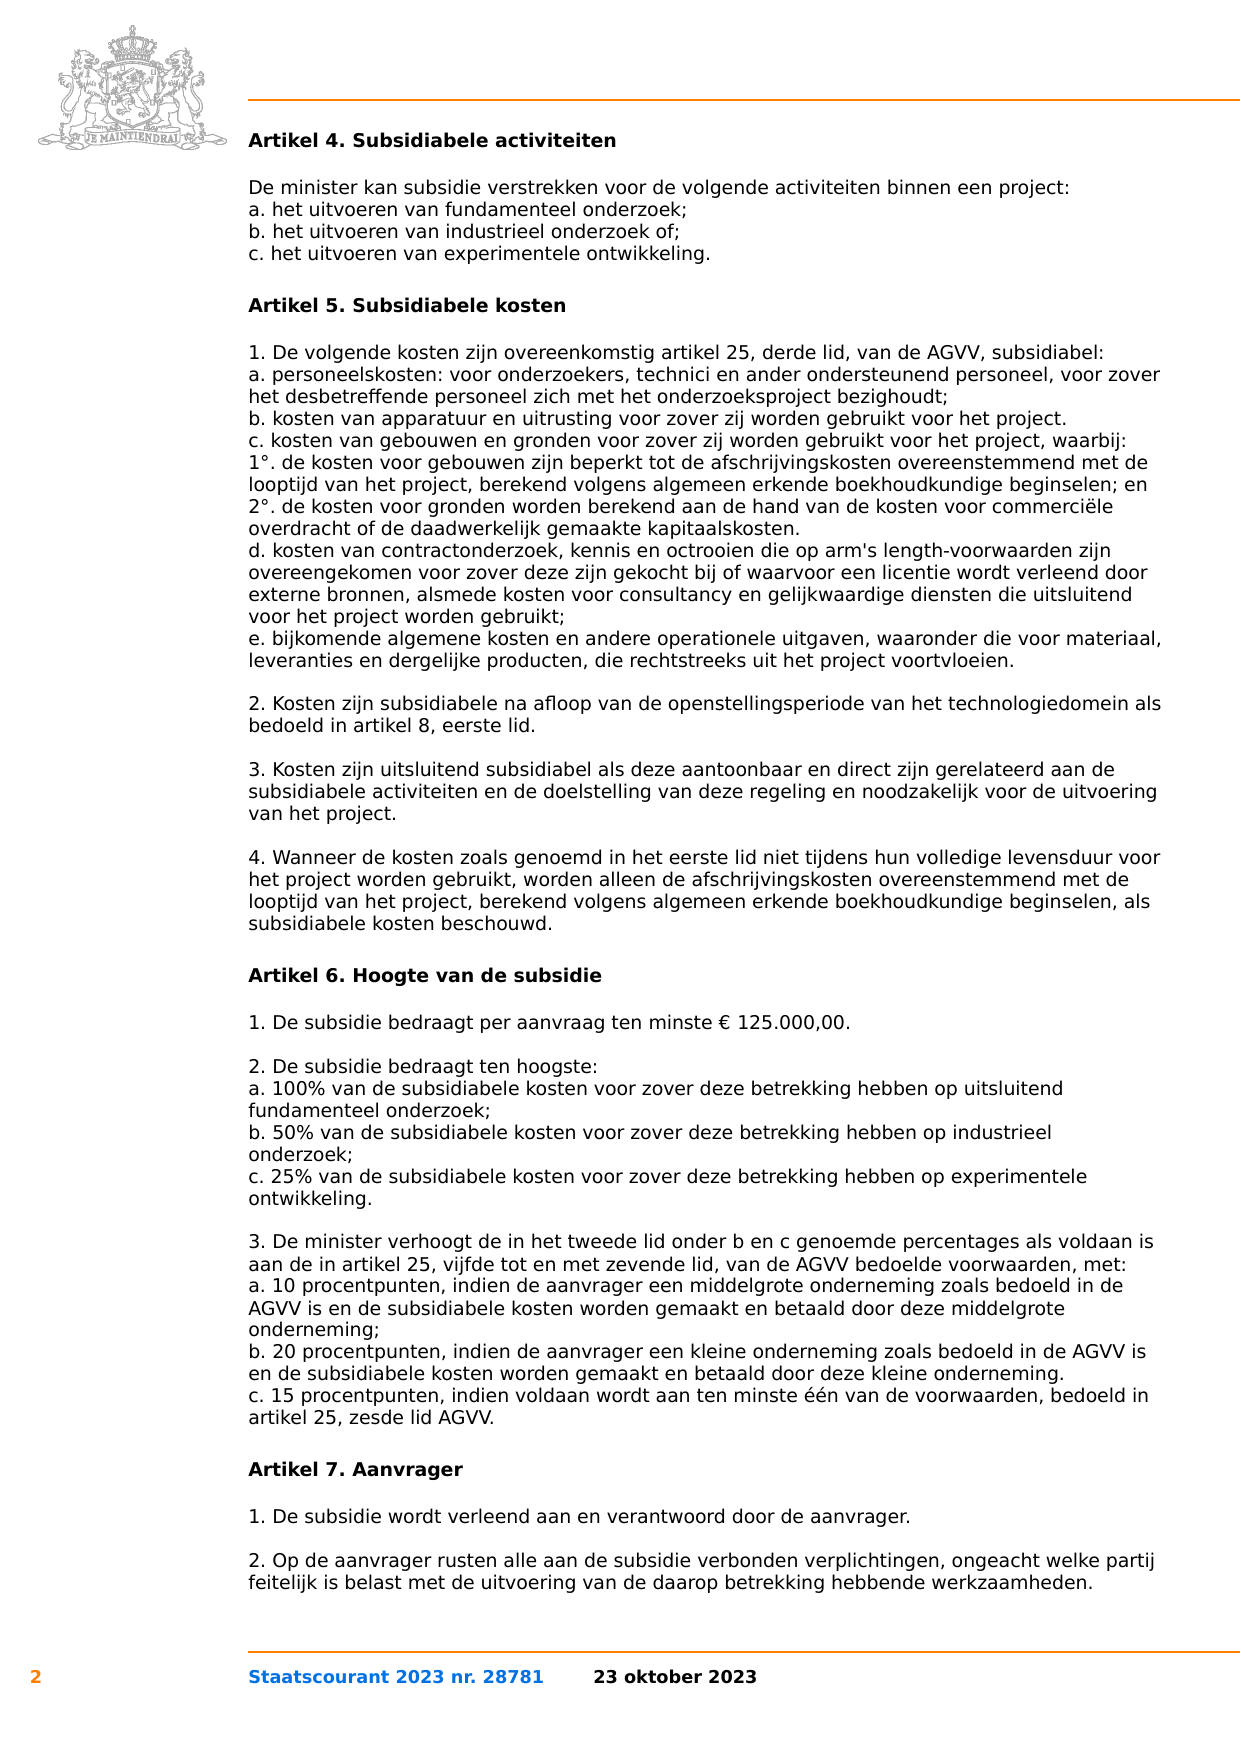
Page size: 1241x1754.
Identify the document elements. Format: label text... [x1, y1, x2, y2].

text a. 10 procentpunten, indien de aanvrager een middelgrote onderneming zoals bedoeld in de AGVV is en de subsidiabele kosten worden gemaakt en betaald door deze middelgrote onderneming; [248, 1275, 1163, 1341]
text c. 25% van de subsidiabele kosten voor zover deze betrekking hebben op experimentele ontwikkeling. [248, 1166, 1163, 1209]
text 1. De subsidie wordt verleend aan en verantwoord door de aanvrager. [248, 1506, 1163, 1528]
text d. kosten van contractonderzoek, kennis en octrooien die op arm's length-voorwaarden zijn overeengekomen voor zover deze zijn gekocht bij of waarvoor een licentie wordt verleend door externe bronnen, alsmede kosten voor consultancy en gelijkwaardige diensten die uitsluitend voor het project worden gebruikt; [248, 539, 1163, 627]
text a. personeelskosten: voor onderzoekers, technici en ander ondersteunend personeel, voor zover het desbetreffende personeel zich met het onderzoeksproject bezighoudt; [248, 364, 1163, 408]
text De minister kan subsidie verstrekken voor de volgende activiteiten binnen een project: [248, 177, 1163, 199]
text a. 100% van de subsidiabele kosten voor zover deze betrekking hebben op uitsluitend fundamenteel onderzoek; [248, 1078, 1163, 1122]
text 2°. de kosten voor gronden worden berekend aan de hand van de kosten voor commerciële overdracht of de daadwerkelijk gemaakte kapitaalskosten. [248, 496, 1163, 539]
text 4. Wanneer de kosten zoals genoemd in het eerste lid niet tijdens hun volledige levensduur voor het project worden gebruikt, worden alleen de afschrijvingskosten overeenstemmend met de looptijd van het project, berekend volgens algemeen erkende boekhoudkundige beginselen, als subsidiabele kosten beschouwd. [248, 847, 1163, 935]
subtitle Artikel 6. Hoogte van de subsidie [248, 965, 1163, 987]
text 3. Kosten zijn uitsluitend subsidiabel als deze aantoonbaar en direct zijn gerelateerd aan de subsidiabele activiteiten en de doelstelling van deze regeling en noodzakelijk voor de uitvoering van het project. [248, 759, 1163, 825]
text b. 20 procentpunten, indien de aanvrager een kleine onderneming zoals bedoeld in de AGVV is en de subsidiabele kosten worden gemaakt en betaald door deze kleine onderneming. [248, 1341, 1163, 1385]
text 1. De volgende kosten zijn overeenkomstig artikel 25, derde lid, van de AGVV, subsidiabel: [248, 342, 1163, 364]
subtitle Artikel 4. Subsidiabele activiteiten [248, 130, 1163, 152]
text c. het uitvoeren van experimentele ontwikkeling. [248, 243, 1163, 265]
text c. 15 procentpunten, indien voldaan wordt aan ten minste één van de voorwaarden, bedoeld in artikel 25, zesde lid AGVV. [248, 1385, 1163, 1429]
text e. bijkomende algemene kosten en andere operationele uitgaven, waaronder die voor materiaal, leveranties en dergelijke producten, die rechtstreeks uit het project voortvloeien. [248, 627, 1163, 671]
text 3. De minister verhoogt de in het tweede lid onder b en c genoemde percentages als voldaan is aan de in artikel 25, vijfde tot en met zevende lid, van de AGVV bedoelde voorwaarden, met: [248, 1231, 1163, 1275]
text a. het uitvoeren van fundamenteel onderzoek; [248, 199, 1163, 221]
text 1. De subsidie bedraagt per aanvraag ten minste € 125.000,00. [248, 1012, 1163, 1034]
picture [38, 25, 227, 150]
text b. 50% van de subsidiabele kosten voor zover deze betrekking hebben op industrieel onderzoek; [248, 1122, 1163, 1166]
text b. kosten van apparatuur en uitrusting voor zover zij worden gebruikt voor het project. [248, 408, 1163, 430]
text 2. Kosten zijn subsidiabele na afloop van de openstellingsperiode van het technologiedomein als bedoeld in artikel 8, eerste lid. [248, 693, 1163, 737]
text 1°. de kosten voor gebouwen zijn beperkt tot de afschrijvingskosten overeenstemmend met de looptijd van het project, berekend volgens algemeen erkende boekhoudkundige beginselen; en [248, 452, 1163, 496]
subtitle Artikel 5. Subsidiabele kosten [248, 295, 1163, 317]
text c. kosten van gebouwen en gronden voor zover zij worden gebruikt voor het project, waarbij: [248, 430, 1163, 452]
subtitle Artikel 7. Aanvrager [248, 1459, 1163, 1481]
text 2. Op de aanvrager rusten alle aan de subsidie verbonden verplichtingen, ongeacht welke partij feitelijk is belast met de uitvoering van de daarop betrekking hebbende werkzaamheden. [248, 1550, 1163, 1594]
text 2. De subsidie bedraagt ten hoogste: [248, 1056, 1163, 1078]
text b. het uitvoeren van industrieel onderzoek of; [248, 221, 1163, 243]
